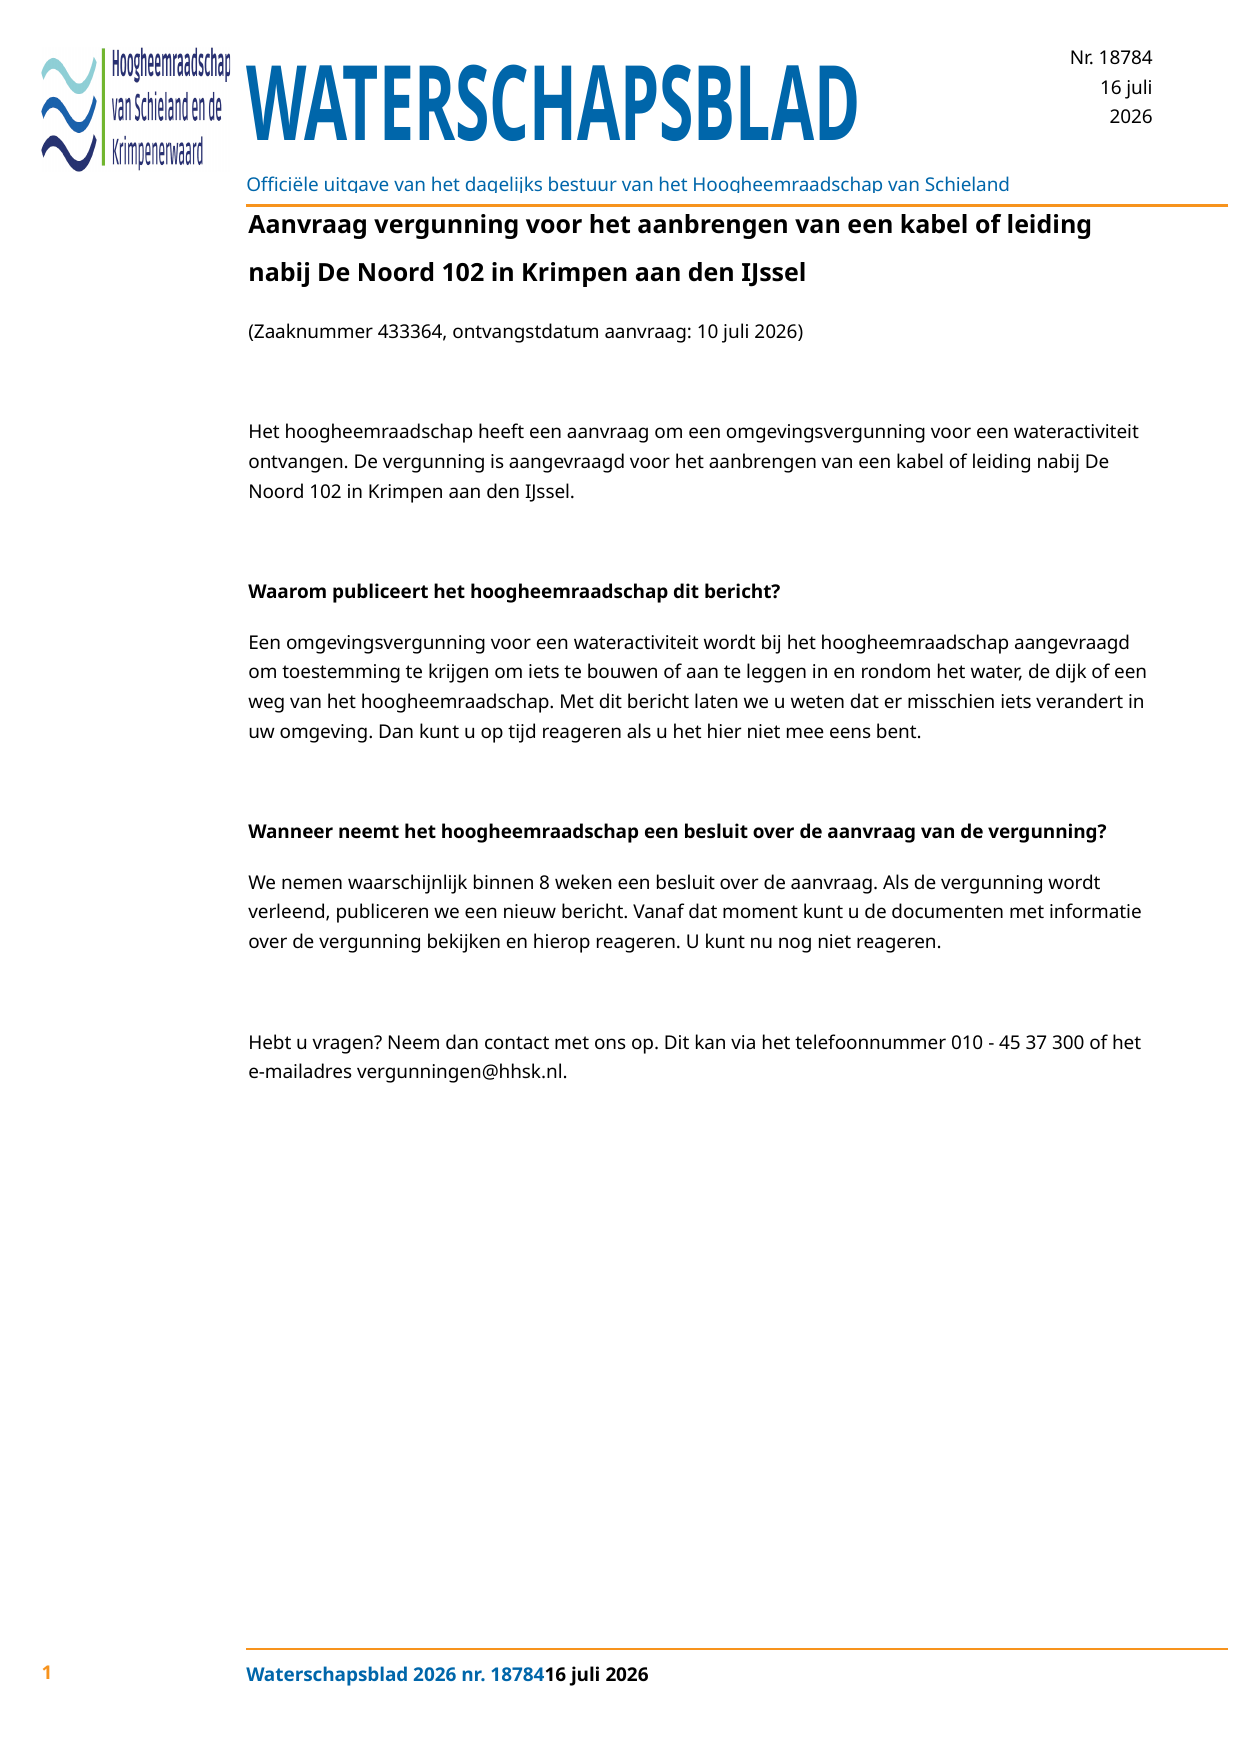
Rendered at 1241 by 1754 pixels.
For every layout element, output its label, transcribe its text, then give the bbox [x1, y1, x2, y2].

text Een omgevingsvergunning voor een wateractiviteit wordt bij het hoogheemraadschap aangevraagd om toestemming te krijgen om iets te bouwen of aan te leggen in en rondom het water, de dijk of een weg van het hoogheemraadschap. Met dit bericht laten we u weten dat er misschien iets verandert in uw omgeving. Dan kunt u op tijd reageren als u het hier niet mee eens bent. [248, 629, 1152, 744]
text (Zaaknummer 433364, ontvangstdatum aanvraag: 10 juli 2026) [248, 318, 1152, 344]
text Het hoogheemraadschap heeft een aanvraag om een omgevingsvergunning voor een wateractiviteit ontvangen. De vergunning is aangevraagd voor het aanbrengen van een kabel of leiding nabij De Noord 102 in Krimpen aan den IJssel. [248, 419, 1152, 504]
picture [41, 47, 231, 172]
text Hebt u vragen? Neem dan contact met ons op. Dit kan via het telefoonnummer 010 - 45 37 300 of het e-mailadres vergunningen@hhsk.nl. [248, 1029, 1152, 1084]
text Waarom publiceert het hoogheemraadschap dit bericht? [248, 579, 1152, 604]
text We nemen waarschijnlijk binnen 8 weken een besluit over de aanvraag. Als de vergunning wordt verleend, publiceren we een nieuw bericht. Vanaf dat moment kunt u de documenten met informatie over de vergunning bekijken en hierop reageren. U kunt nu nog niet reageren. [248, 869, 1152, 954]
text Wanneer neemt het hoogheemraadschap een besluit over de aanvraag van de vergunning? [248, 819, 1152, 844]
text Aanvraag vergunning voor het aanbrengen van een kabel of leiding nabij De Noord 102 in Krimpen aan den IJssel [248, 207, 1152, 288]
